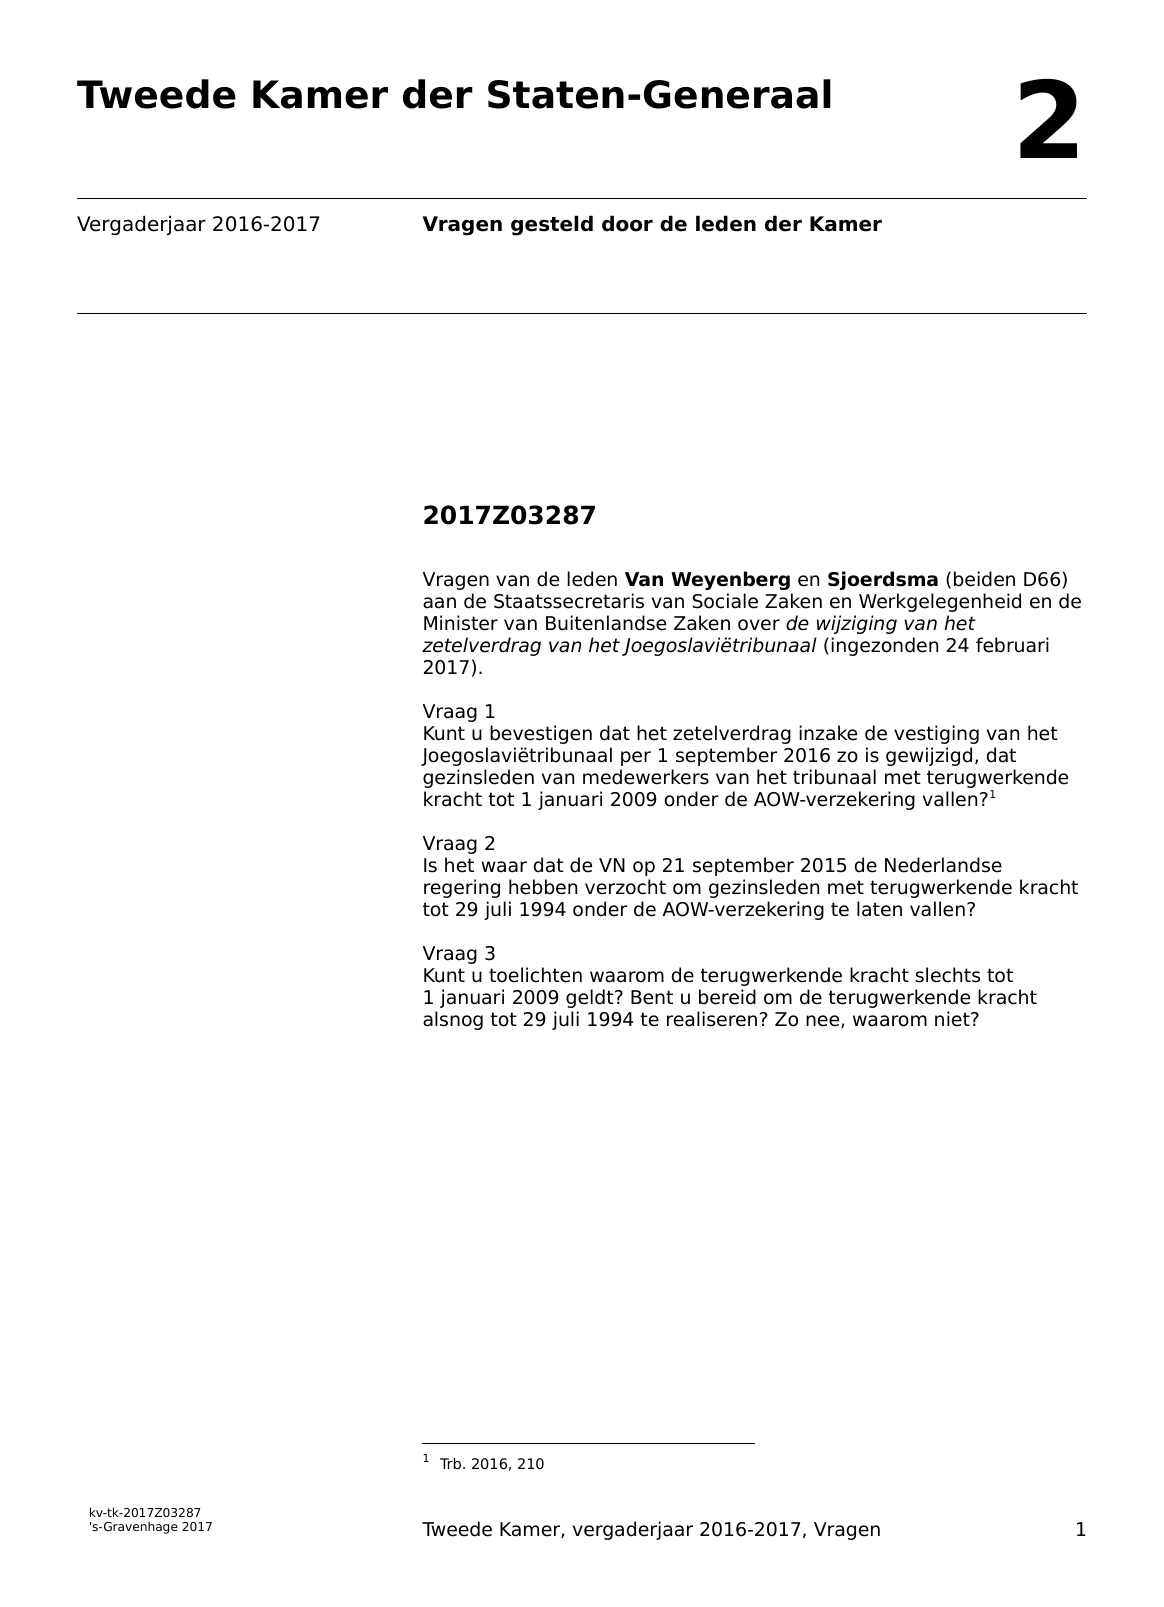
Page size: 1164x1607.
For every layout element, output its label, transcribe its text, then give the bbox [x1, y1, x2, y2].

text Trb. 2016, 210 [422, 1452, 1087, 1474]
text Vragen van de leden Van Weyenberg en Sjoerdsma (beiden D66) aan de Staatssecretaris van Sociale Zaken en Werkgelegenheid en de Minister van Buitenlandse Zaken over de wijziging van het zetelverdrag van het Joegoslaviëtribunaal (ingezonden 24 februari 2017). [422, 569, 1087, 679]
table_cell Vergaderjaar 2016-2017 [77, 199, 422, 313]
text Kunt u bevestigen dat het zetelverdrag inzake de vestiging van het Joegoslaviëtribunaal per 1 september 2016 zo is gewijzigd, dat gezinsleden van medewerkers van het tribunaal met terugwerkende kracht tot 1 januari 2009 onder de AOW-verzekering vallen? [422, 723, 1087, 811]
text Vraag 3 [422, 943, 1087, 965]
text 's-Gravenhage 2017 [88, 1520, 323, 1534]
text Vraag 1 [422, 701, 1087, 723]
text Is het waar dat de VN op 21 september 2015 de Nederlandse regering hebben verzocht om gezinsleden met terugwerkende kracht tot 29 juli 1994 onder de AOW-verzekering te laten vallen? [422, 855, 1087, 921]
table_header 2 [886, 59, 1087, 198]
table_header Tweede Kamer der Staten-Generaal [77, 59, 886, 198]
text Vraag 2 [422, 833, 1087, 855]
table_cell Vragen gesteld door de leden der Kamer [422, 199, 1087, 313]
text 2017Z03287 [422, 501, 1087, 531]
text kv-tk-2017Z03287 [88, 1506, 323, 1520]
text Kunt u toelichten waarom de terugwerkende kracht slechts tot 1 januari 2009 geldt? Bent u bereid om de terugwerkende kracht alsnog tot 29 juli 1994 te realiseren? Zo nee, waarom niet? [422, 965, 1087, 1031]
